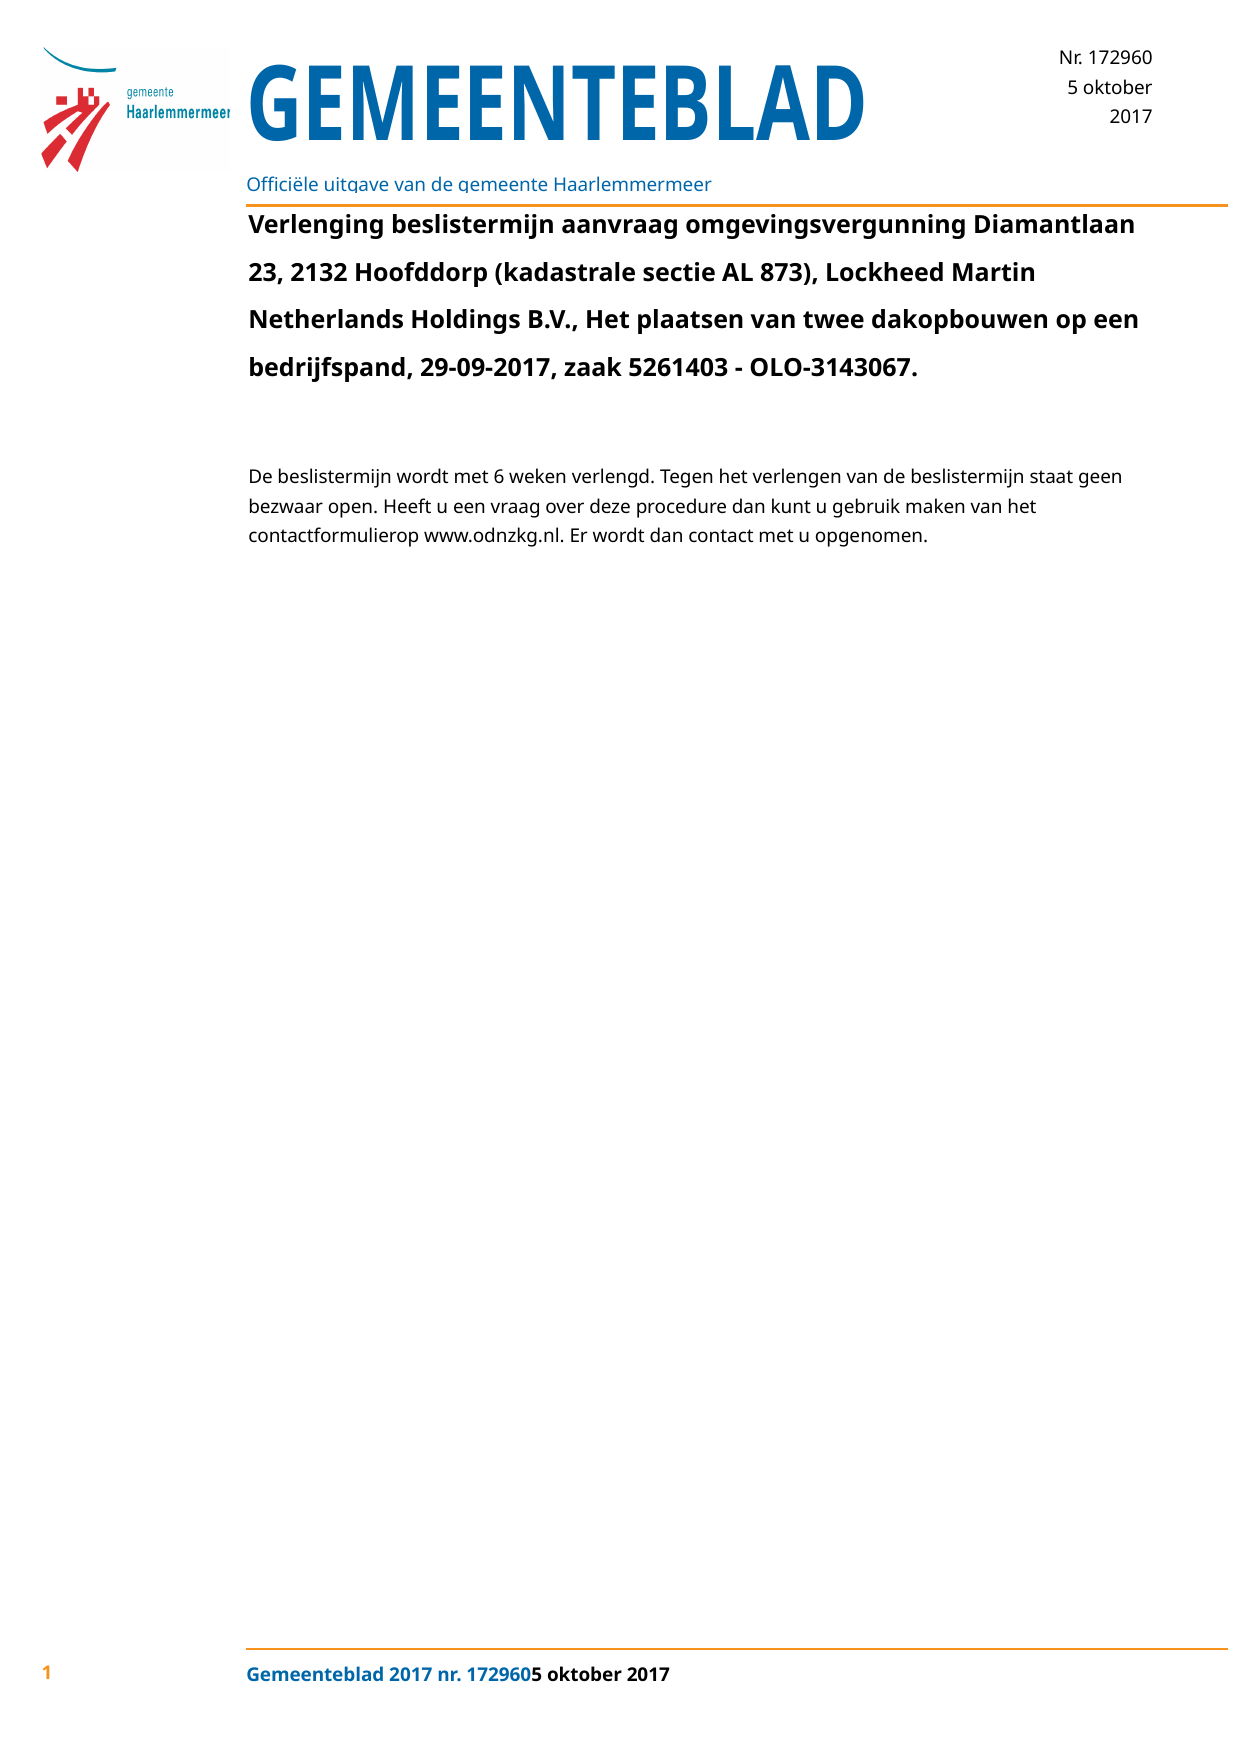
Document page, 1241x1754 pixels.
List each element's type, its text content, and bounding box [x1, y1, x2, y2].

text Verlenging beslistermijn aanvraag omgevingsvergunning Diamantlaan 23, 2132 Hoofddorp (kadastrale sectie AL 873), Lockheed Martin Netherlands Holdings B.V., Het plaatsen van twee dakopbouwen op een bedrijfspand, 29-09-2017, zaak 5261403 - OLO-3143067. [248, 207, 1152, 384]
picture [41, 47, 231, 172]
text De beslistermijn wordt met 6 weken verlengd. Tegen het verlengen van de beslistermijn staat geen bezwaar open. Heeft u een vraag over deze procedure dan kunt u gebruik maken van het contactformulierop www.odnzkg.nl. Er wordt dan contact met u opgenomen. [248, 463, 1152, 548]
